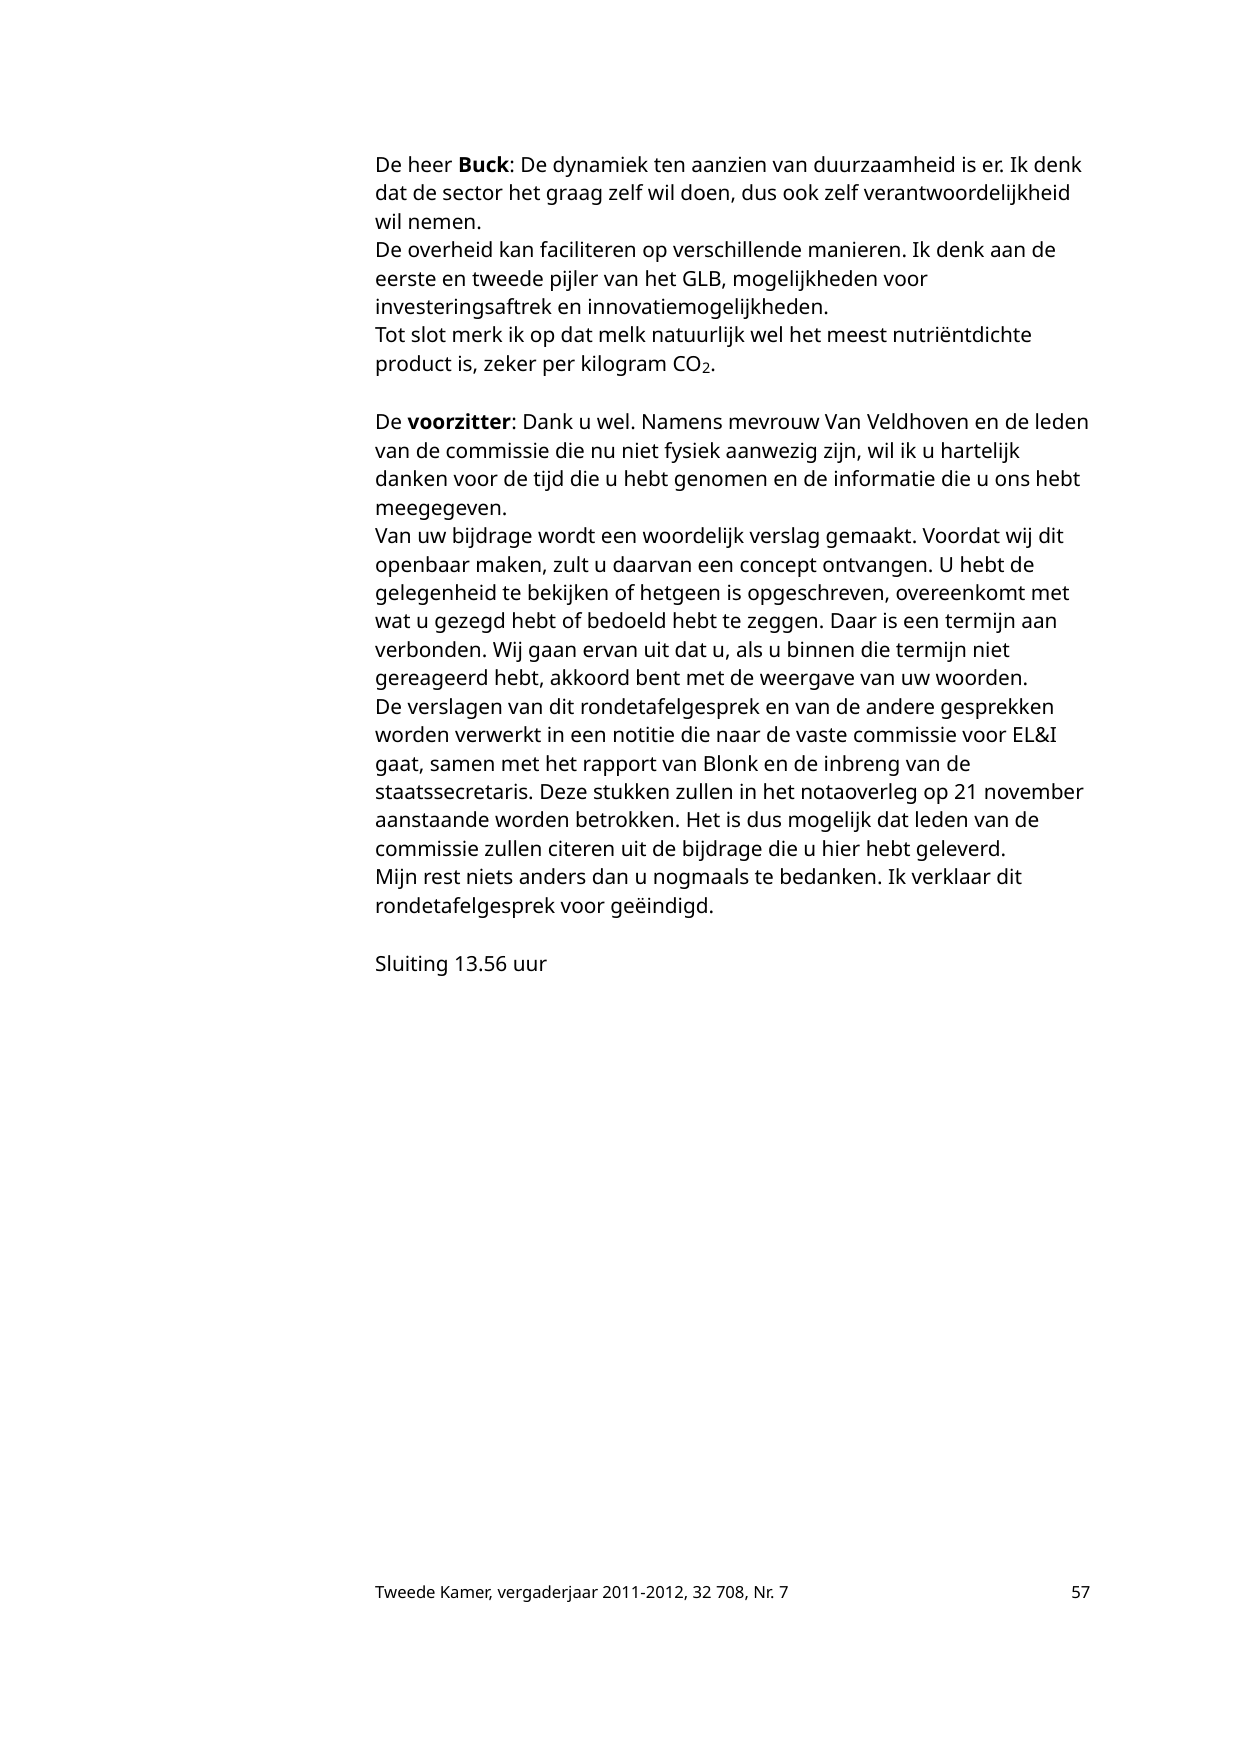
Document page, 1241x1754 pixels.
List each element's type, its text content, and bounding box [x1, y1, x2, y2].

text Sluiting 13.56 uur [375, 949, 1090, 978]
text De voorzitter: Dank u wel. Namens mevrouw Van Veldhoven en de leden van de commissie die nu niet fysiek aanwezig zijn, wil ik u hartelijk danken voor de tijd die u hebt genomen en de informatie die u ons hebt meegegeven. [375, 407, 1090, 521]
text De heer Buck: De dynamiek ten aanzien van duurzaamheid is er. Ik denk dat de sector het graag zelf wil doen, dus ook zelf verantwoordelijkheid wil nemen. [375, 150, 1090, 235]
text Mijn rest niets anders dan u nogmaals te bedanken. Ik verklaar dit rondetafelgesprek voor geëindigd. [375, 862, 1090, 919]
text Tot slot merk ik op dat melk natuurlijk wel het meest nutriëntdichte product is, zeker per kilogram CO2. [375, 321, 1090, 377]
text De overheid kan faciliteren op verschillende manieren. Ik denk aan de eerste en tweede pijler van het GLB, mogelijkheden voor investeringsaftrek en innovatiemogelijkheden. [375, 235, 1090, 321]
text De verslagen van dit rondetafelgesprek en van de andere gesprekken worden verwerkt in een notitie die naar de vaste commissie voor EL&I gaat, samen met het rapport van Blonk en de inbreng van de staatssecretaris. Deze stukken zullen in het notaoverleg op 21 november aanstaande worden betrokken. Het is dus mogelijk dat leden van de commissie zullen citeren uit de bijdrage die u hier hebt geleverd. [375, 692, 1090, 862]
text Van uw bijdrage wordt een woordelijk verslag gemaakt. Voordat wij dit openbaar maken, zult u daarvan een concept ontvangen. U hebt de gelegenheid te bekijken of hetgeen is opgeschreven, overeenkomt met wat u gezegd hebt of bedoeld hebt te zeggen. Daar is een termijn aan verbonden. Wij gaan ervan uit dat u, als u binnen die termijn niet gereageerd hebt, akkoord bent met de weergave van uw woorden. [375, 521, 1090, 692]
